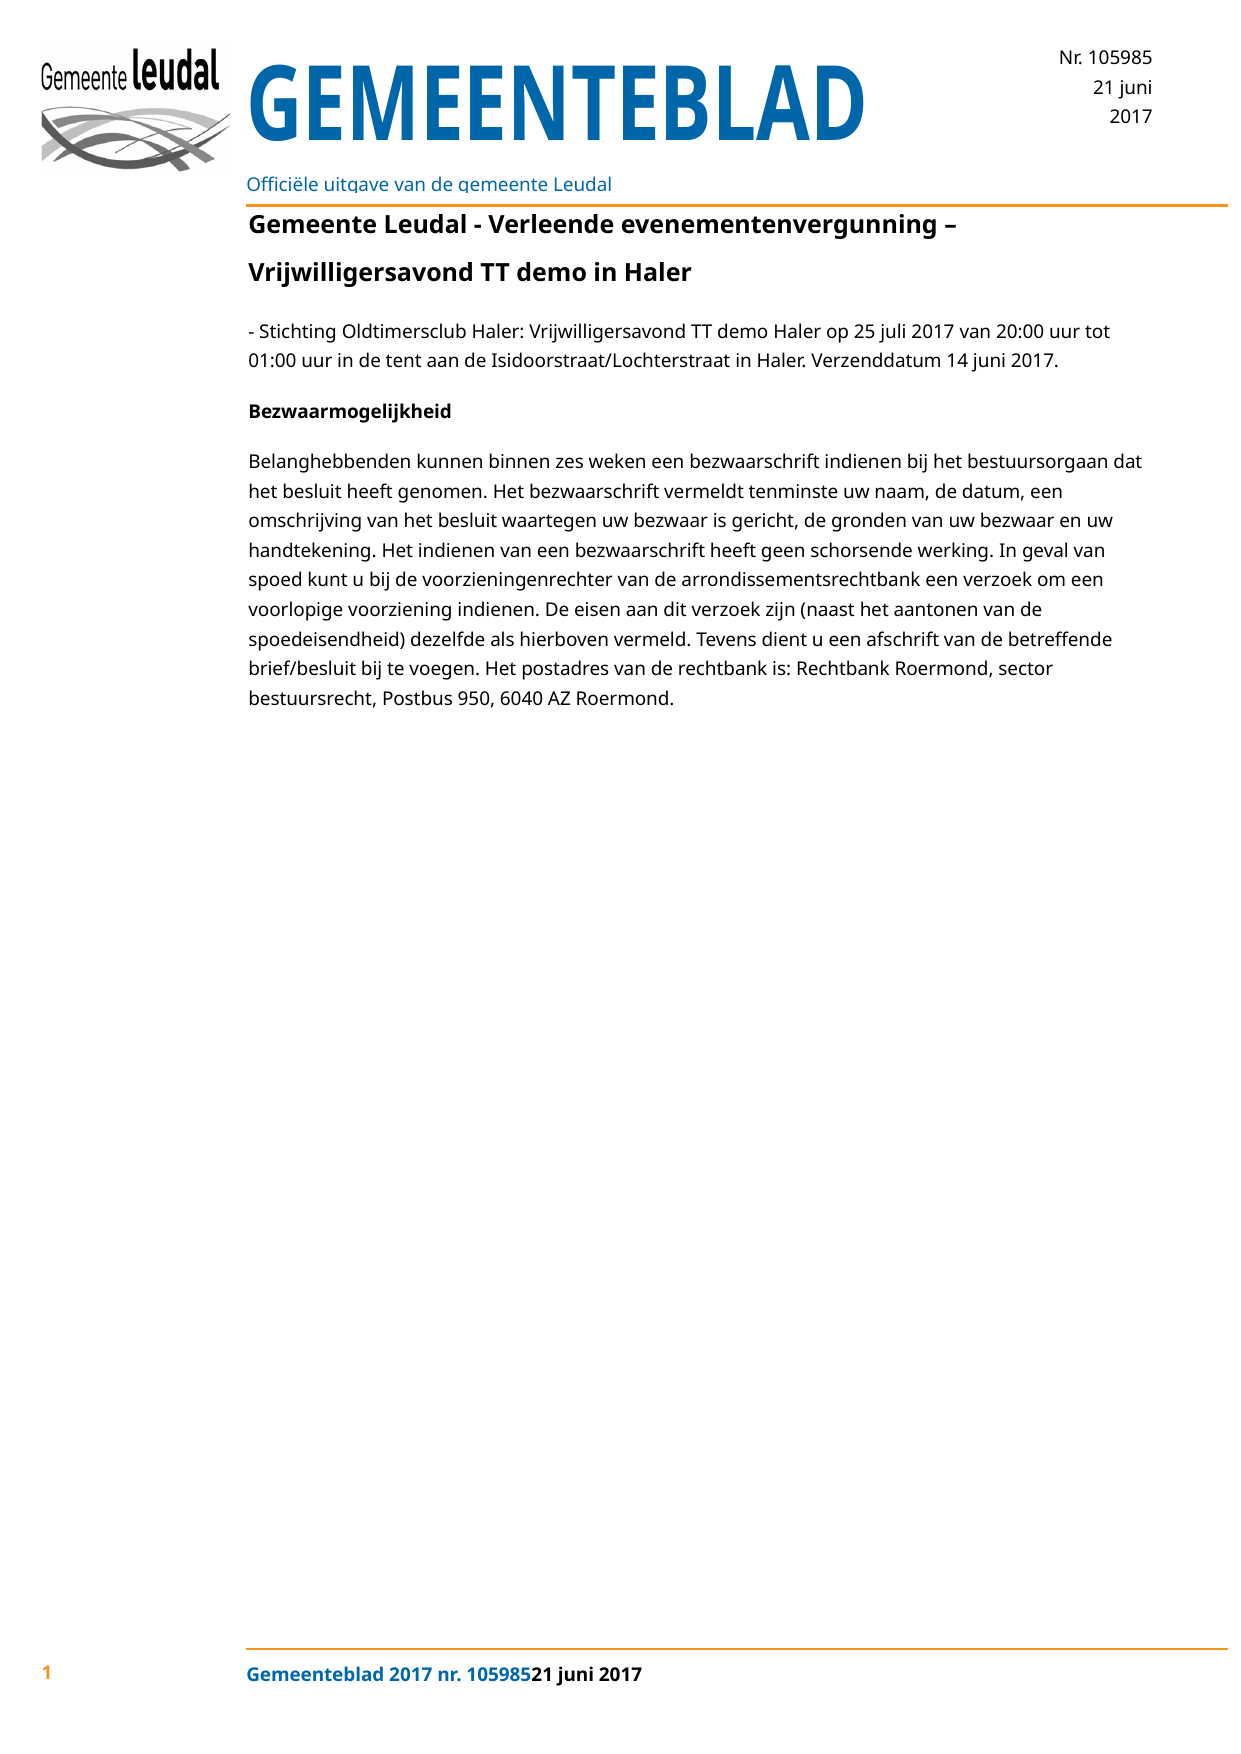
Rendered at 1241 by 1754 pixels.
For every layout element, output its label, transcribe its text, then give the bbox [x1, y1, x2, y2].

text Belanghebbenden kunnen binnen zes weken een bezwaarschrift indienen bij het bestuursorgaan dat het besluit heeft genomen. Het bezwaarschrift vermeldt tenminste uw naam, de datum, een omschrijving van het besluit waartegen uw bezwaar is gericht, de gronden van uw bezwaar en uw handtekening. Het indienen van een bezwaarschrift heeft geen schorsende werking. In geval van spoed kunt u bij de voorzieningenrechter van de arrondissementsrechtbank een verzoek om een voorlopige voorziening indienen. De eisen aan dit verzoek zijn (naast het aantonen van de spoedeisendheid) dezelfde als hierboven vermeld. Tevens dient u een afschrift van de betreffende brief/besluit bij te voegen. Het postadres van de rechtbank is: Rechtbank Roermond, sector bestuursrecht, Postbus 950, 6040 AZ Roermond. [248, 448, 1152, 711]
text Gemeente Leudal - Verleende evenementenvergunning – Vrijwilligersavond TT demo in Haler [248, 207, 1152, 288]
text - Stichting Oldtimersclub Haler: Vrijwilligersavond TT demo Haler op 25 juli 2017 van 20:00 uur tot 01:00 uur in de tent aan de Isidoorstraat/Lochterstraat in Haler. Verzenddatum 14 juni 2017. [248, 318, 1152, 373]
picture [41, 47, 231, 172]
text Bezwaarmogelijkheid [248, 398, 1152, 424]
